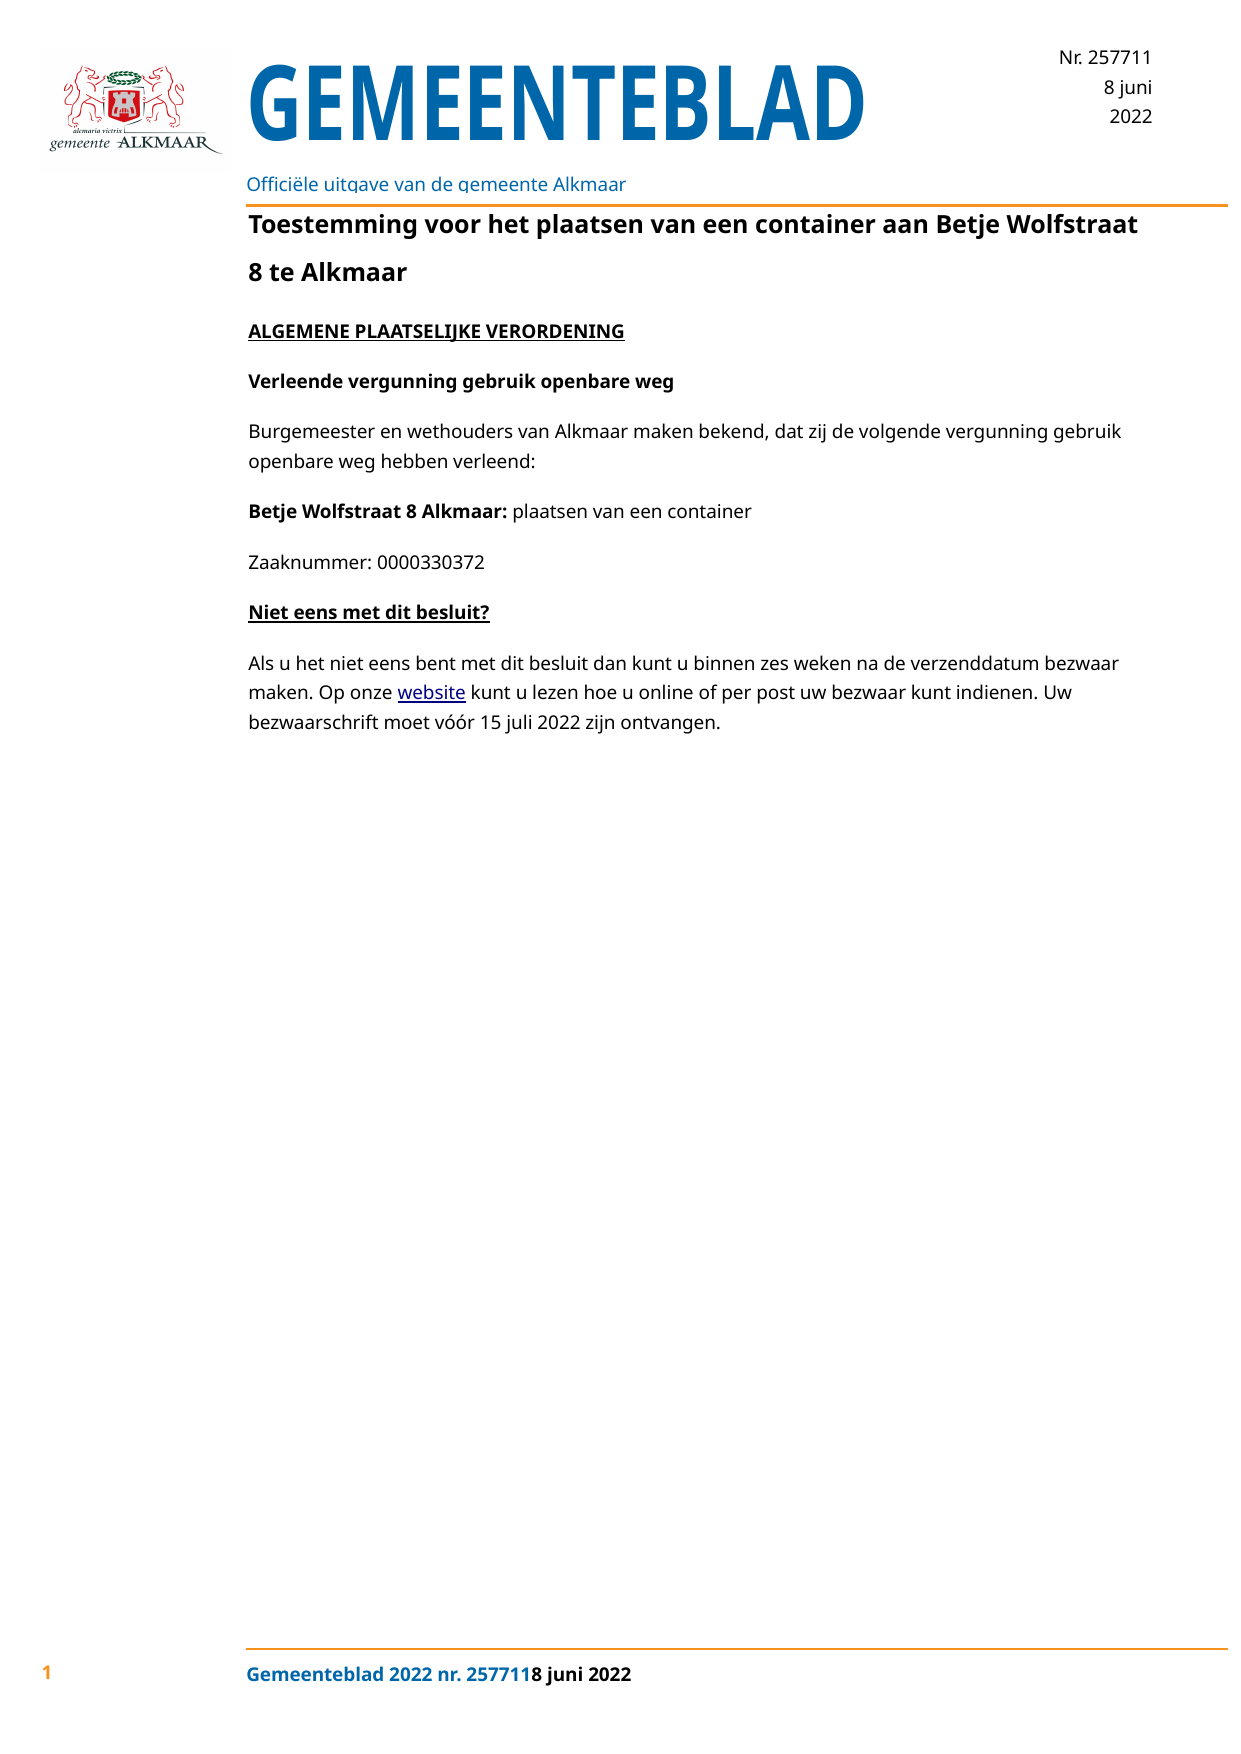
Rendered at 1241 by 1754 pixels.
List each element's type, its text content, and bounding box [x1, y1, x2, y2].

picture [41, 47, 231, 172]
text Zaaknummer: 0000330372 [248, 549, 1152, 575]
text Burgemeester en wethouders van Alkmaar maken bekend, dat zij de volgende vergunning gebruik openbare weg hebben verleend: [248, 419, 1152, 474]
text Als u het niet eens bent met dit besluit dan kunt u binnen zes weken na de verzenddatum bezwaar maken. Op onze website kunt u lezen hoe u online of per post uw bezwaar kunt indienen. Uw bezwaarschrift moet vóór 15 juli 2022 zijn ontvangen. [248, 650, 1152, 735]
text Toestemming voor het plaatsen van een container aan Betje Wolfstraat 8 te Alkmaar [248, 207, 1152, 288]
text Verleende vergunning gebruik openbare weg [248, 368, 1152, 394]
text Betje Wolfstraat 8 Alkmaar: plaatsen van een container [248, 499, 1152, 524]
text Niet eens met dit besluit? [248, 599, 1152, 625]
text ALGEMENE PLAATSELIJKE VERORDENING [248, 318, 1152, 344]
